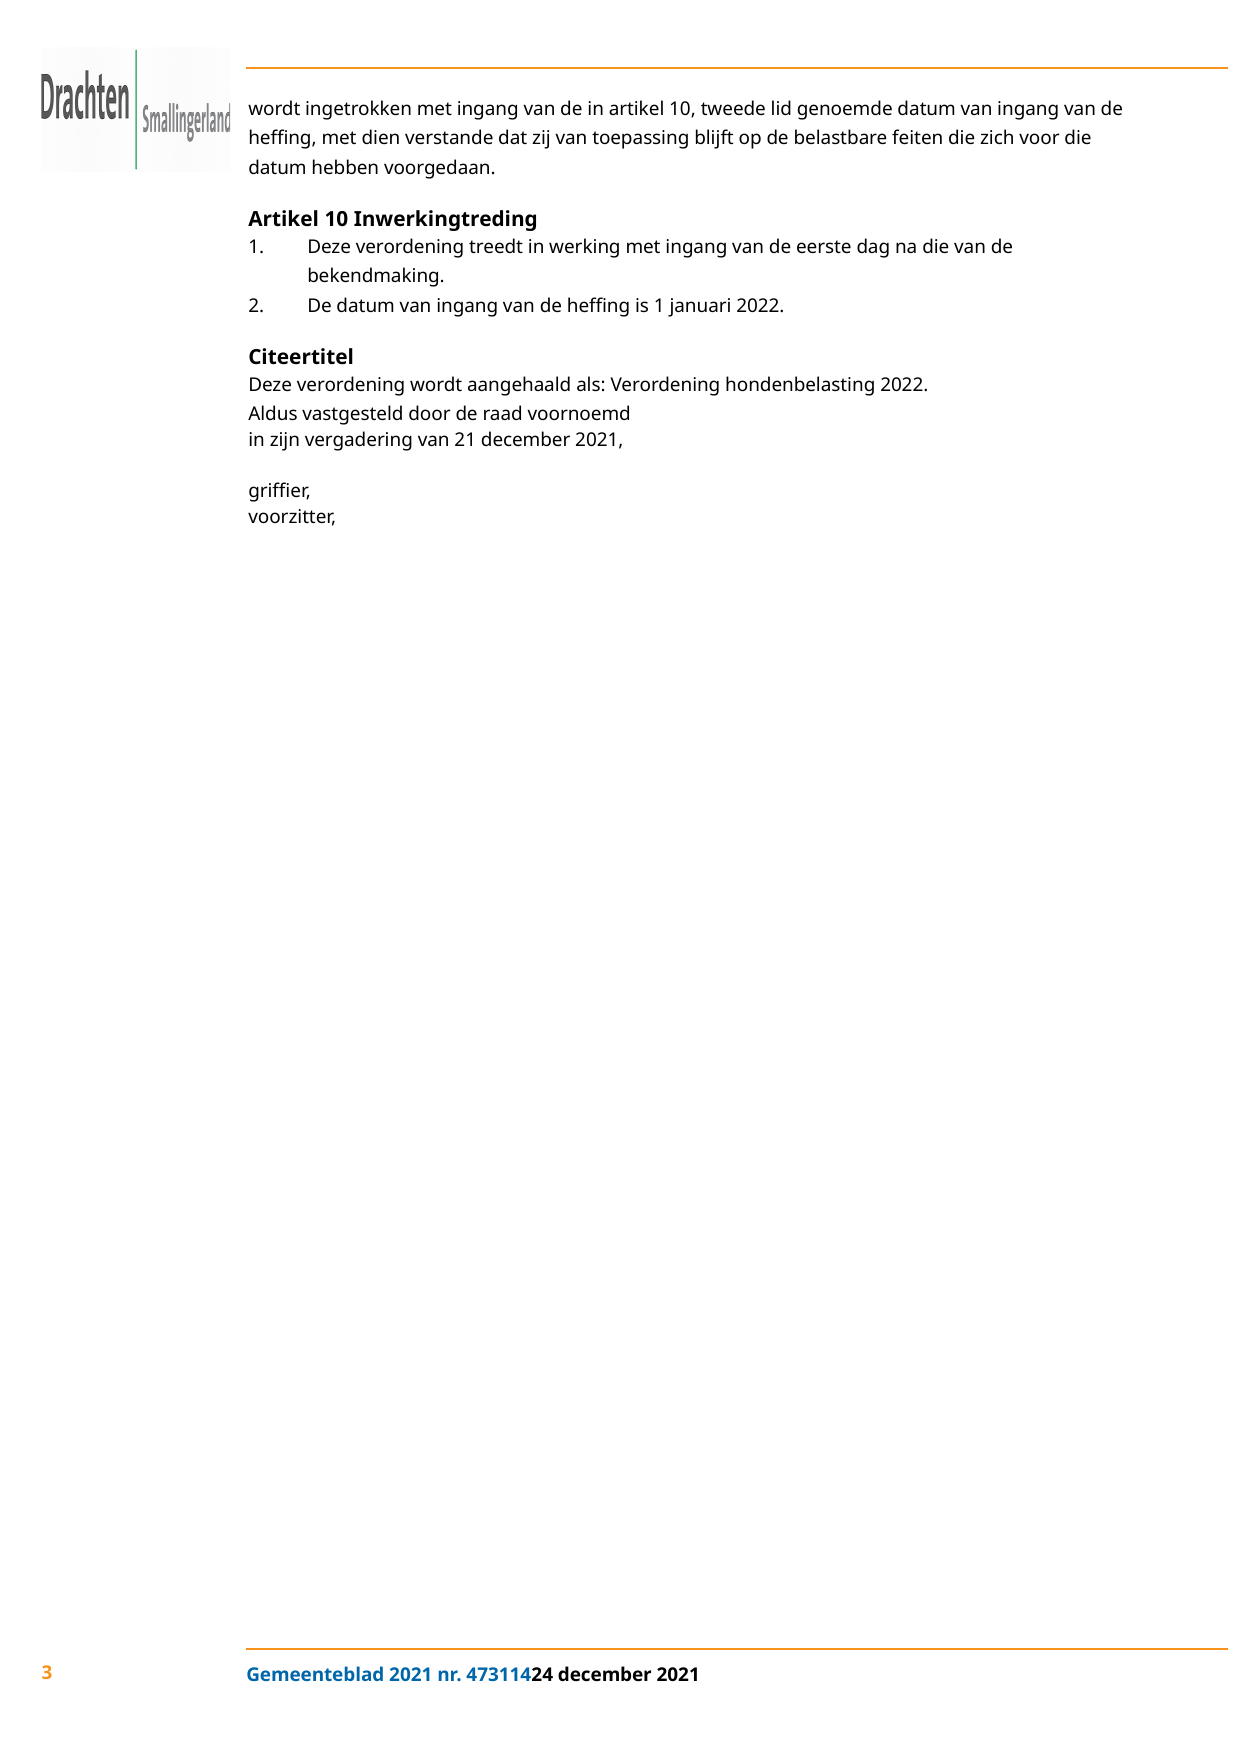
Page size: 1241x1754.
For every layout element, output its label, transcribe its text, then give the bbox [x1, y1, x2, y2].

text Deze verordening wordt aangehaald als: Verordening hondenbelasting 2022. [248, 371, 1152, 397]
list De datum van ingang van de heffing is 1 januari 2022. [248, 292, 1152, 318]
text Aldus vastgesteld door de raad voornoemd [248, 400, 1152, 426]
text voorzitter, [248, 503, 1152, 529]
text Artikel 10 Inwerkingtreding [248, 204, 1152, 233]
text in zijn vergadering van 21 december 2021, [248, 426, 1152, 452]
list Deze verordening treedt in werking met ingang van de eerste dag na die van de bekendmaking. [248, 233, 1152, 288]
text griffier, [248, 478, 1152, 503]
picture [41, 47, 231, 172]
text Citeertitel [248, 342, 1152, 371]
text wordt ingetrokken met ingang van de in artikel 10, tweede lid genoemde datum van ingang van de heffing, met dien verstande dat zij van toepassing blijft op de belastbare feiten die zich voor die datum hebben voorgedaan. [248, 95, 1152, 180]
